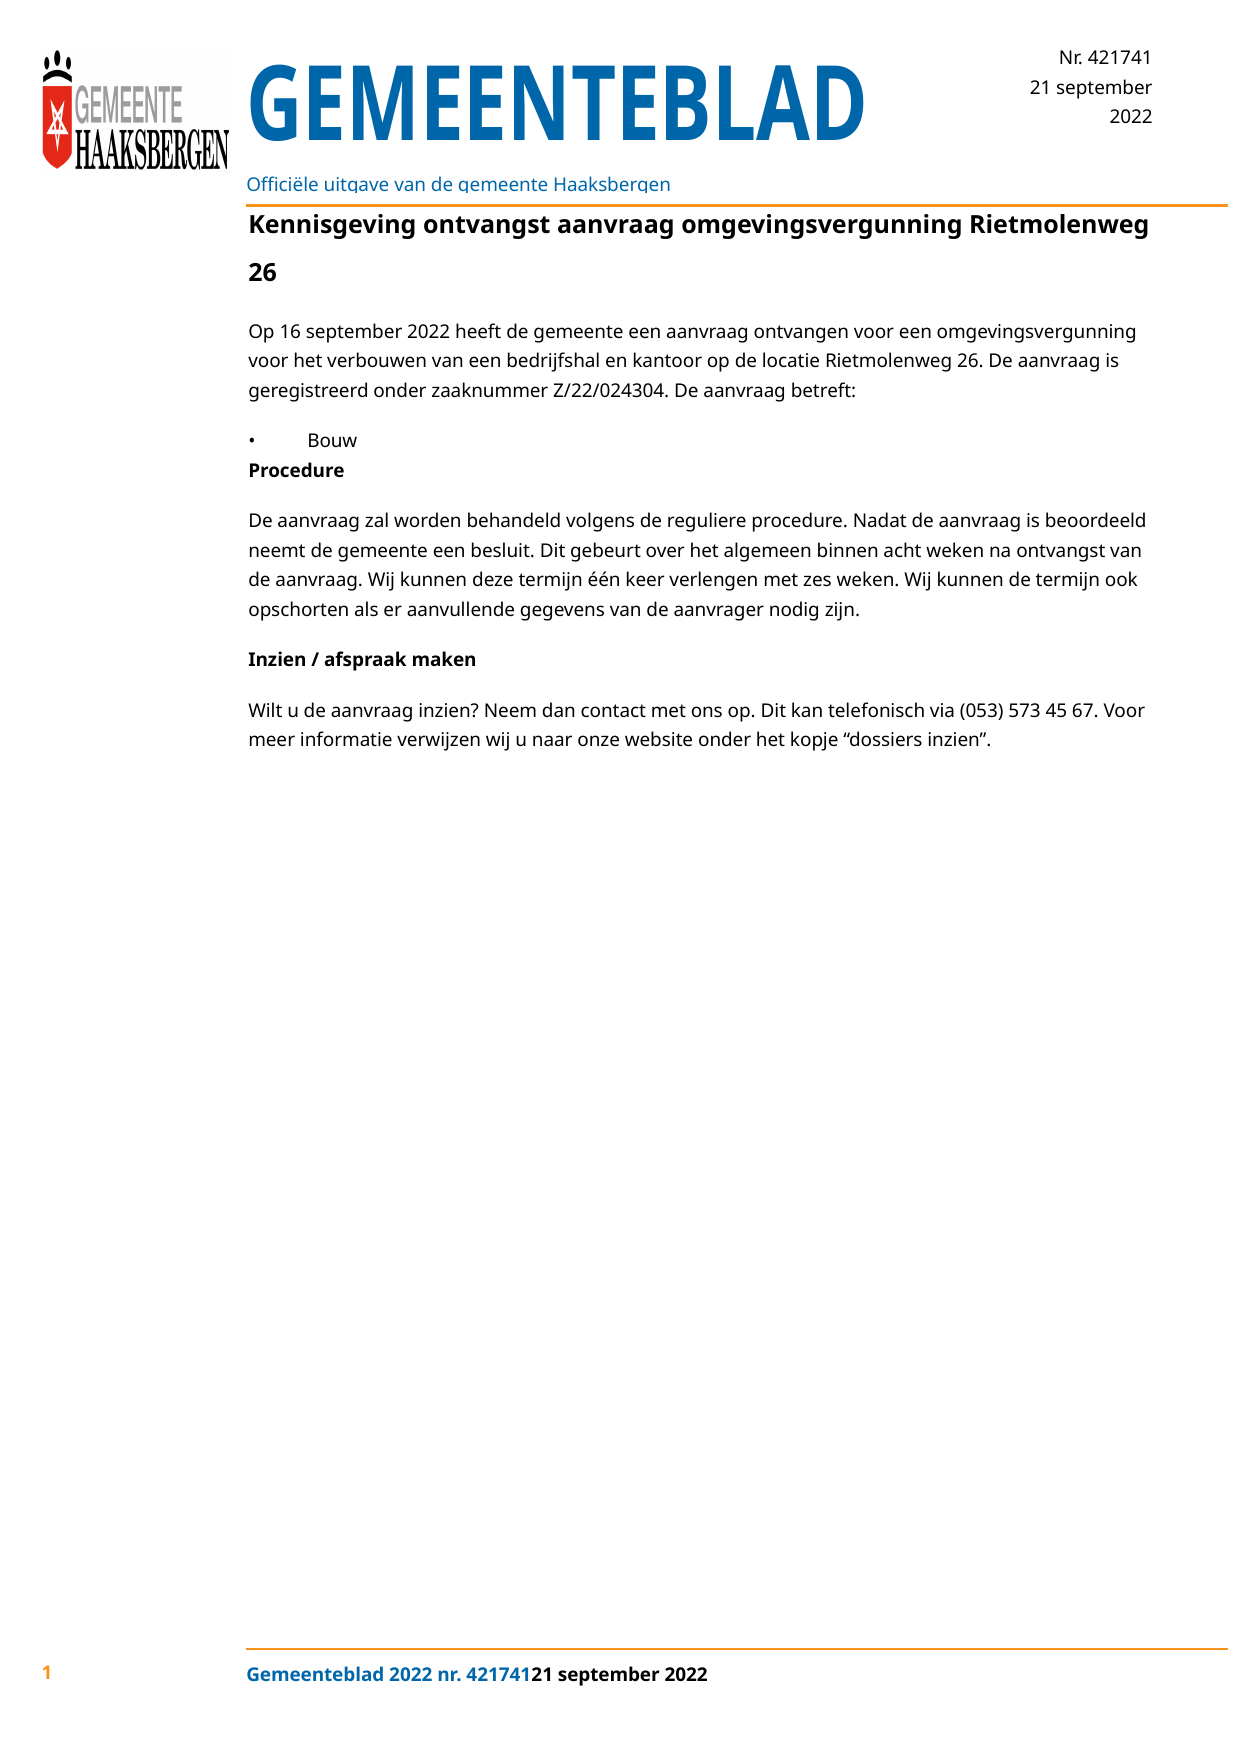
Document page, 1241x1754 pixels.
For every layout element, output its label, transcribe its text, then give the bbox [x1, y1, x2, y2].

text De aanvraag zal worden behandeld volgens de reguliere procedure. Nadat de aanvraag is beoordeeld neemt de gemeente een besluit. Dit gebeurt over het algemeen binnen acht weken na ontvangst van de aanvraag. Wij kunnen deze termijn één keer verlengen met zes weken. Wij kunnen de termijn ook opschorten als er aanvullende gegevens van de aanvrager nodig zijn. [248, 507, 1152, 622]
text Inzien / afspraak maken [248, 647, 1152, 672]
picture [41, 47, 231, 172]
text Procedure [248, 457, 1152, 483]
text Wilt u de aanvraag inzien? Neem dan contact met ons op. Dit kan telefonisch via (053) 573 45 67. Voor meer informatie verwijzen wij u naar onze website onder het kopje “dossiers inzien”. [248, 697, 1152, 752]
list Bouw [248, 427, 1152, 453]
text Op 16 september 2022 heeft de gemeente een aanvraag ontvangen voor een omgevingsvergunning voor het verbouwen van een bedrijfshal en kantoor op de locatie Rietmolenweg 26. De aanvraag is geregistreerd onder zaaknummer Z/22/024304. De aanvraag betreft: [248, 318, 1152, 403]
text Kennisgeving ontvangst aanvraag omgevingsvergunning Rietmolenweg 26 [248, 207, 1152, 288]
